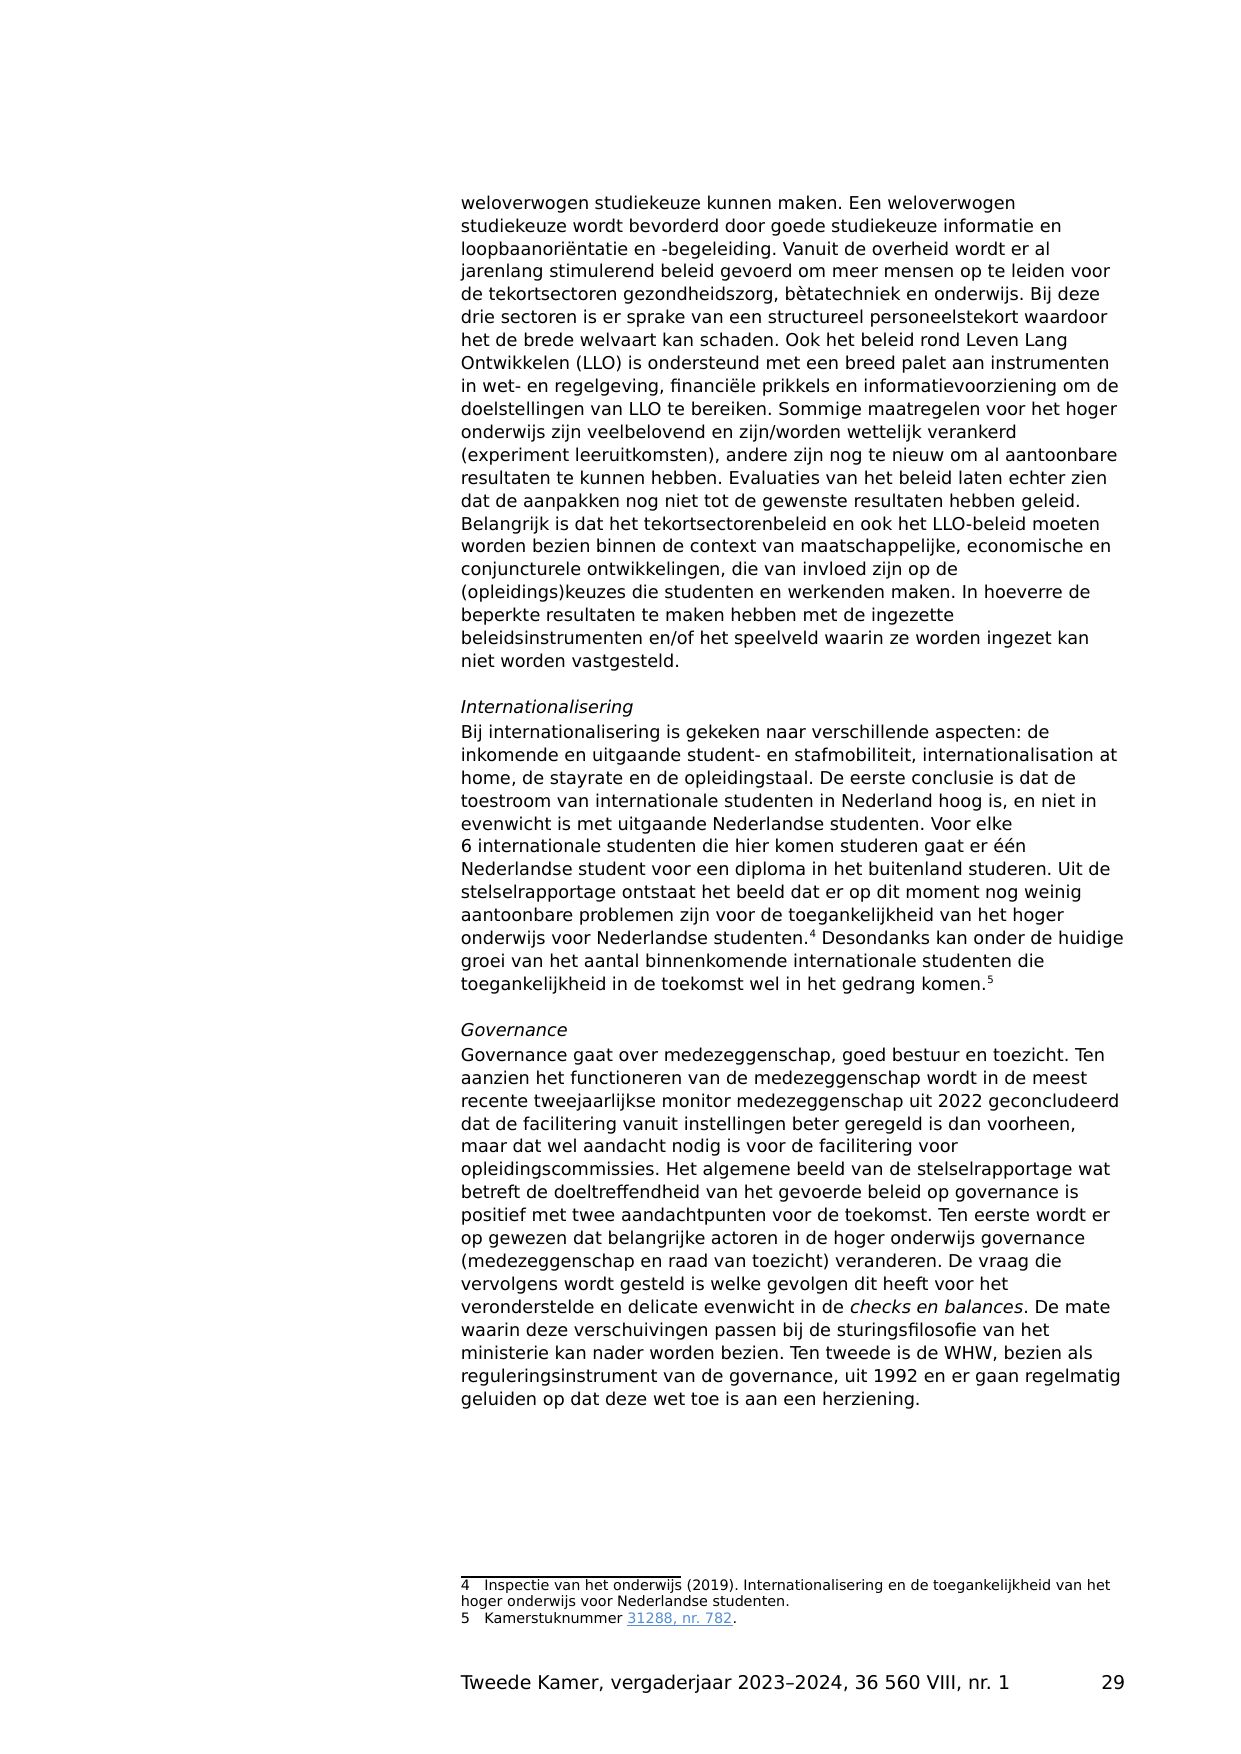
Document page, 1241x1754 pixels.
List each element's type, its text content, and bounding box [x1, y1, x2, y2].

text __Kamerstuknummer 31288, nr. 782. [461, 1610, 1125, 1627]
text Governance [461, 1018, 1125, 1041]
text __Inspectie van het onderwijs (2019). Internationalisering en de toegankelijkheid van het hoger onderwijs voor Nederlandse studenten. [461, 1577, 1125, 1610]
text Governance gaat over medezeggenschap, goed bestuur en toezicht. Ten aanzien het functioneren van de medezeggenschap wordt in de meest recente tweejaarlijkse monitor medezeggenschap uit 2022 geconcludeerd dat de facilitering vanuit instellingen beter geregeld is dan voorheen, maar dat wel aandacht nodig is voor de facilitering voor opleidingscommissies. Het algemene beeld van de stelselrapportage wat betreft de doeltreffendheid van het gevoerde beleid op governance is positief met twee aandachtpunten voor de toekomst. Ten eerste wordt er op gewezen dat belangrijke actoren in de hoger onderwijs governance (medezeggenschap en raad van toezicht) veranderen. De vraag die vervolgens wordt gesteld is welke gevolgen dit heeft voor het veronderstelde en delicate evenwicht in de checks en balances. De mate waarin deze verschuivingen passen bij de sturingsfilosofie van het ministerie kan nader worden bezien. Ten tweede is de WHW, bezien als reguleringsinstrument van de governance, uit 1992 en er gaan regelmatig geluiden op dat deze wet toe is aan een herziening. [461, 1043, 1125, 1409]
text weloverwogen studiekeuze kunnen maken. Een weloverwogen studiekeuze wordt bevorderd door goede studiekeuze informatie en loopbaanoriëntatie en -begeleiding. Vanuit de overheid wordt er al jarenlang stimulerend beleid gevoerd om meer mensen op te leiden voor de tekortsectoren gezondheidszorg, bètatechniek en onderwijs. Bij deze drie sectoren is er sprake van een structureel personeelstekort waardoor het de brede welvaart kan schaden. Ook het beleid rond Leven Lang Ontwikkelen (LLO) is ondersteund met een breed palet aan instrumenten in wet- en regelgeving, financiële prikkels en informatievoorziening om de doelstellingen van LLO te bereiken. Sommige maatregelen voor het hoger onderwijs zijn veelbelovend en zijn/worden wettelijk verankerd (experiment leeruitkomsten), andere zijn nog te nieuw om al aantoonbare resultaten te kunnen hebben. Evaluaties van het beleid laten echter zien dat de aanpakken nog niet tot de gewenste resultaten hebben geleid. Belangrijk is dat het tekortsectorenbeleid en ook het LLO-beleid moeten worden bezien binnen de context van maatschappelijke, economische en conjuncturele ontwikkelingen, die van invloed zijn op de (opleidings)keuzes die studenten en werkenden maken. In hoeverre de beperkte resultaten te maken hebben met de ingezette beleidsinstrumenten en/of het speelveld waarin ze worden ingezet kan niet worden vastgesteld. [461, 191, 1125, 672]
text Bij internationalisering is gekeken naar verschillende aspecten: de inkomende en uitgaande student- en stafmobiliteit, internationalisation at home, de stayrate en de opleidingstaal. De eerste conclusie is dat de toestroom van internationale studenten in Nederland hoog is, en niet in evenwicht is met uitgaande Nederlandse studenten. Voor elke 6 internationale studenten die hier komen studeren gaat er één Nederlandse student voor een diploma in het buitenland studeren. Uit de stelselrapportage ontstaat het beeld dat er op dit moment nog weinig aantoonbare problemen zijn voor de toegankelijkheid van het hoger onderwijs voor Nederlandse studenten. Desondanks kan onder de huidige groei van het aantal binnenkomende internationale studenten die toegankelijkheid in de toekomst wel in het gedrang komen. [461, 720, 1125, 995]
text Internationalisering [461, 695, 1125, 718]
